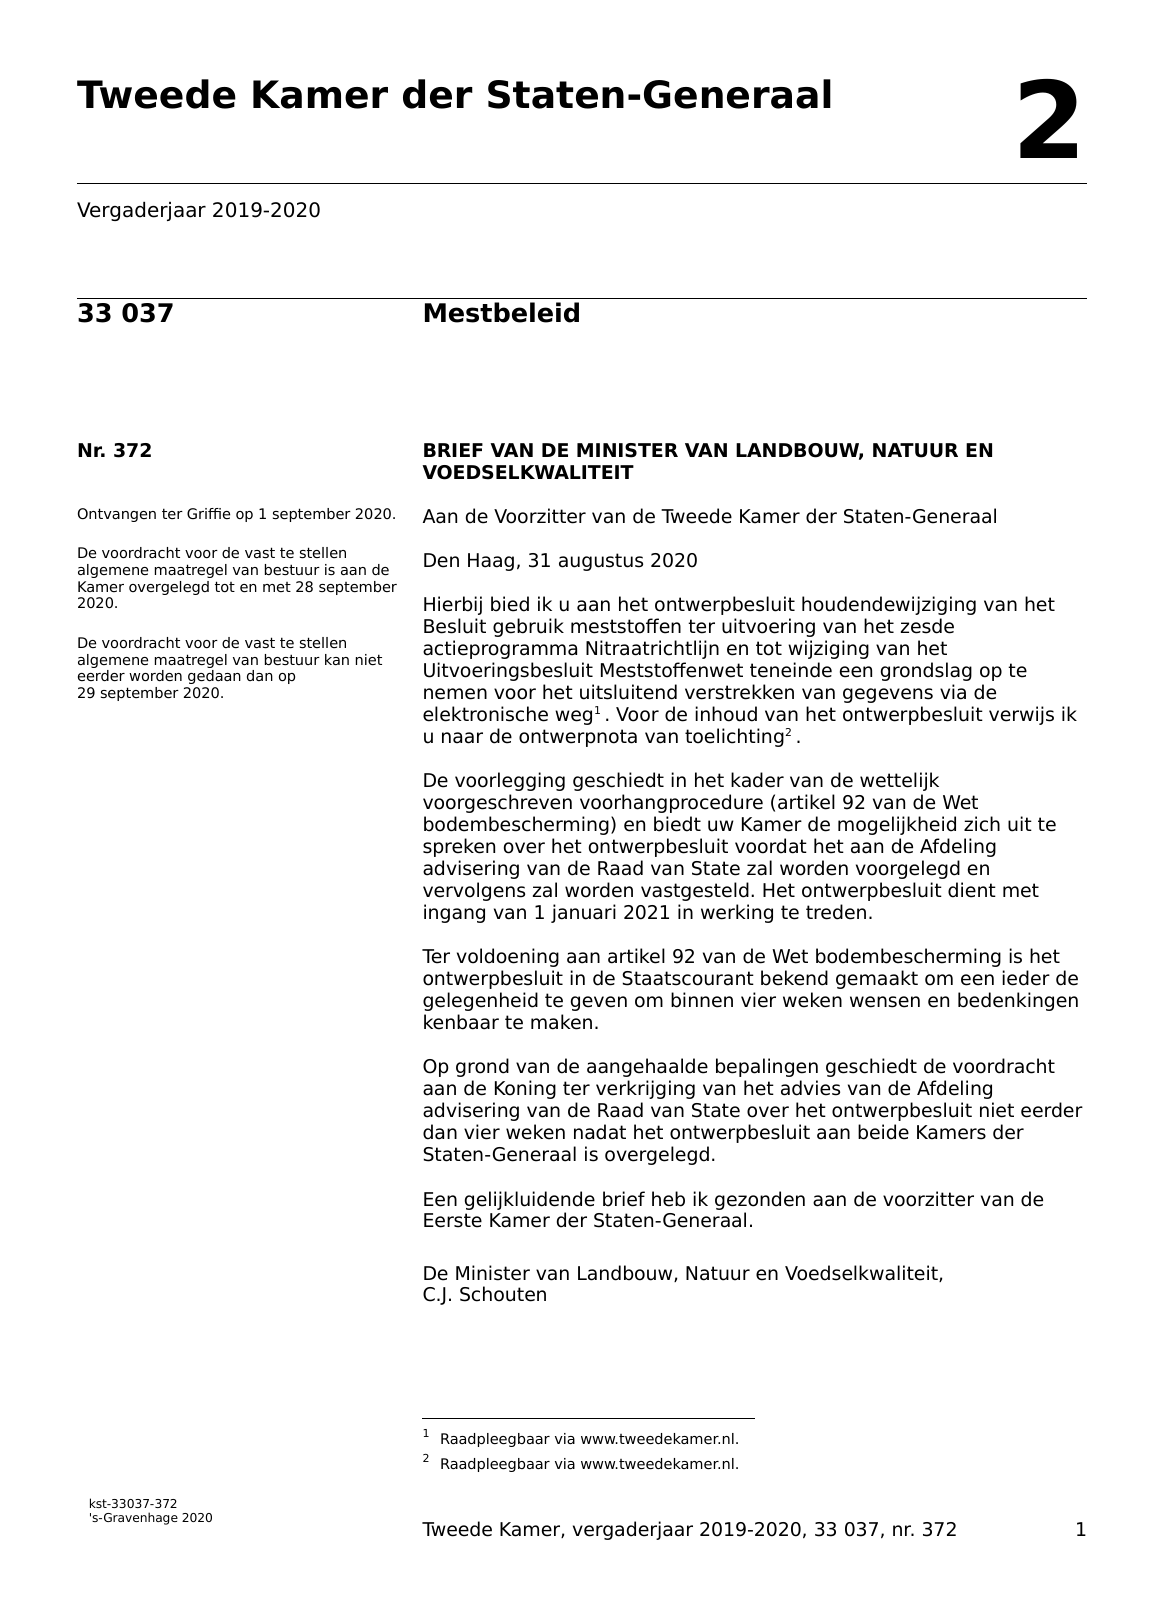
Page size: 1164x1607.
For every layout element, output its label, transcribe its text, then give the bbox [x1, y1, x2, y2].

text De Minister van Landbouw, Natuur en Voedselkwaliteit, C.J. Schouten [422, 1262, 1087, 1306]
text De voordracht voor de vast te stellen algemene maatregel van bestuur kan niet eerder worden gedaan dan op 29 september 2020. [77, 634, 399, 702]
text De voorlegging geschiedt in het kader van de wettelijk voorgeschreven voorhangprocedure (artikel 92 van de Wet bodembescherming) en biedt uw Kamer de mogelijkheid zich uit te spreken over het ontwerpbesluit voordat het aan de Afdeling advisering van de Raad van State zal worden voorgelegd en vervolgens zal worden vastgesteld. Het ontwerpbesluit dient met ingang van 1 januari 2021 in werking te treden. [422, 770, 1087, 924]
text Den Haag, 31 augustus 2020 [422, 550, 1087, 572]
text [77, 523, 399, 545]
table_header Tweede Kamer der Staten-Generaal [77, 59, 886, 183]
text Op grond van de aangehaalde bepalingen geschiedt de voordracht aan de Koning ter verkrijging van het advies van de Afdeling advisering van de Raad van State over het ontwerpbesluit niet eerder dan vier weken nadat het ontwerpbesluit aan beide Kamers der Staten-Generaal is overgelegd. [422, 1056, 1087, 1166]
text kst-33037-372 [88, 1497, 323, 1511]
subtitle Nr. 372 BRIEF VAN DE MINISTER VAN LANDBOUW, NATUUR EN VOEDSELKWALITEIT [77, 440, 1087, 484]
text 's-Gravenhage 2020 [88, 1511, 323, 1525]
text Aan de Voorzitter van de Tweede Kamer der Staten-Generaal [422, 506, 1087, 528]
text Raadpleegbaar via www.tweedekamer.nl. [422, 1452, 1087, 1474]
text Raadpleegbaar via www.tweedekamer.nl. [422, 1427, 1087, 1449]
subtitle 33 037 Mestbeleid [77, 299, 1087, 329]
text Een gelijkluidende brief heb ik gezonden aan de voorzitter van de Eerste Kamer der Staten-Generaal. [422, 1188, 1087, 1232]
table_cell Vergaderjaar 2019-2020 [77, 184, 1087, 298]
text Ontvangen ter Griffie op 1 september 2020. [77, 506, 399, 523]
text Hierbij bied ik u aan het ontwerpbesluit houdendewijziging van het Besluit gebruik meststoffen ter uitvoering van het zesde actieprogramma Nitraatrichtlijn en tot wijziging van het Uitvoeringsbesluit Meststoffenwet teneinde een grondslag op te nemen voor het uitsluitend verstrekken van gegevens via de elektronische weg. Voor de inhoud van het ontwerpbesluit verwijs ik u naar de ontwerpnota van toelichting. [422, 594, 1087, 748]
table_header 2 [886, 59, 1087, 183]
text De voordracht voor de vast te stellen algemene maatregel van bestuur is aan de Kamer overgelegd tot en met 28 september 2020. [77, 545, 399, 612]
text [77, 612, 399, 634]
text Ter voldoening aan artikel 92 van de Wet bodembescherming is het ontwerpbesluit in de Staatscourant bekend gemaakt om een ieder de gelegenheid te geven om binnen vier weken wensen en bedenkingen kenbaar te maken. [422, 946, 1087, 1034]
